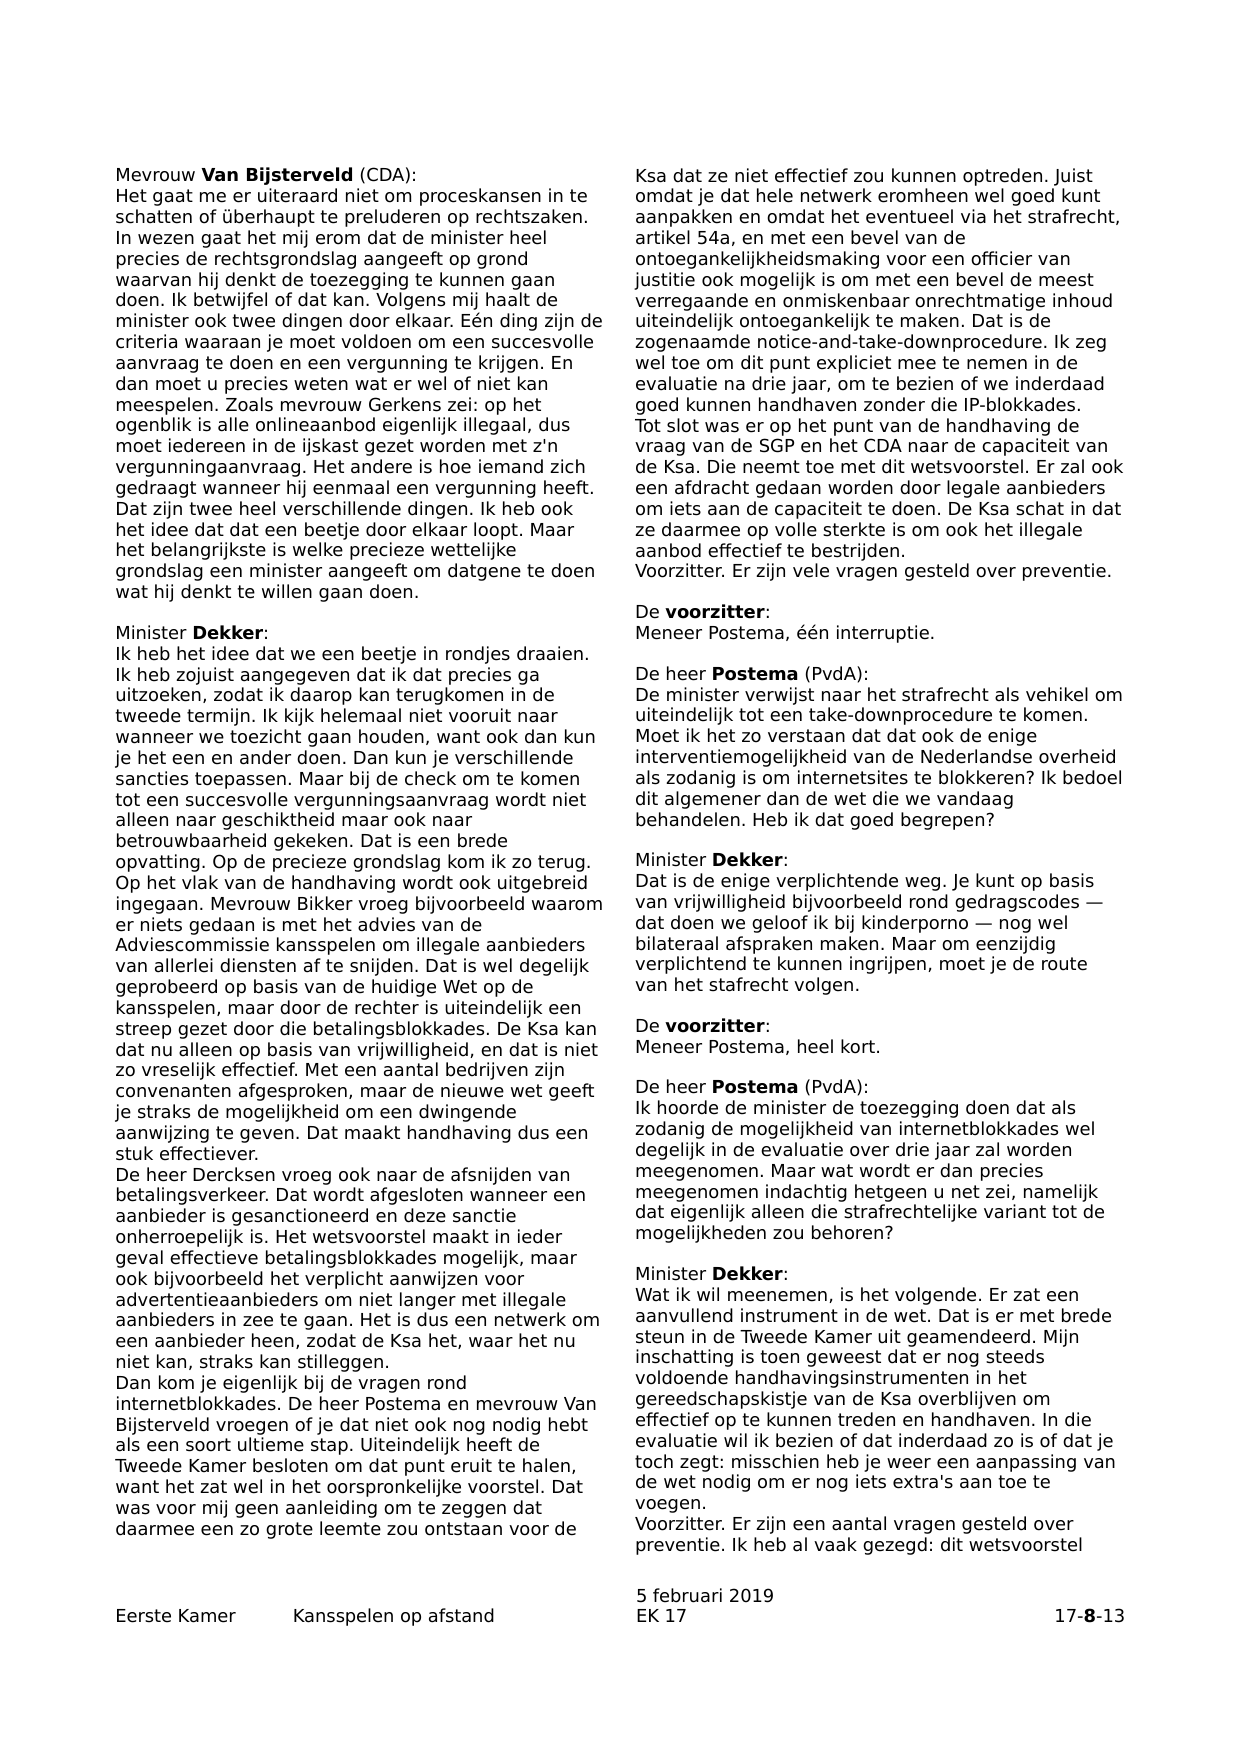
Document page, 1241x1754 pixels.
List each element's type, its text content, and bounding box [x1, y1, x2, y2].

text Minister Dekker: [635, 1264, 1125, 1285]
text De heer Postema (PvdA): [635, 663, 1125, 684]
text Ik heb het idee dat we een beetje in rondjes draaien. Ik heb zojuist aangegeven dat ik dat precies ga uitzoeken, zodat ik daarop kan terugkomen in de tweede termijn. Ik kijk helemaal niet vooruit naar wanneer we toezicht gaan houden, want ook dan kun je het een en ander doen. Dan kun je verschillende sancties toepassen. Maar bij de check om te komen tot een succesvolle vergunningsaanvraag wordt niet alleen naar geschiktheid maar ook naar betrouwbaarheid gekeken. Dat is een brede opvatting. Op de precieze grondslag kom ik zo terug. [115, 643, 605, 873]
text Mevrouw Van Bijsterveld (CDA): [115, 165, 605, 186]
text De voorzitter: [635, 1016, 1125, 1037]
text Minister Dekker: [115, 623, 605, 643]
text Het gaat me er uiteraard niet om proceskansen in te schatten of überhaupt te preluderen op rechtszaken. In wezen gaat het mij erom dat de minister heel precies de rechtsgrondslag aangeeft op grond waarvan hij denkt de toezegging te kunnen gaan doen. Ik betwijfel of dat kan. Volgens mij haalt de minister ook twee dingen door elkaar. Eén ding zijn de criteria waaraan je moet voldoen om een succesvolle aanvraag te doen en een vergunning te krijgen. En dan moet u precies weten wat er wel of niet kan meespelen. Zoals mevrouw Gerkens zei: op het ogenblik is alle onlineaanbod eigenlijk illegaal, dus moet iedereen in de ijskast gezet worden met z'n vergunningaanvraag. Het andere is hoe iemand zich gedraagt wanneer hij eenmaal een vergunning heeft. Dat zijn twee heel verschillende dingen. Ik heb ook het idee dat dat een beetje door elkaar loopt. Maar het belangrijkste is welke precieze wettelijke grondslag een minister aangeeft om datgene te doen wat hij denkt te willen gaan doen. [115, 186, 605, 603]
text Voorzitter. Er zijn een aantal vragen gesteld over preventie. Ik heb al vaak gezegd: dit wetsvoorstel [635, 1514, 1125, 1556]
text Dat is de enige verplichtende weg. Je kunt op basis van vrijwilligheid bijvoorbeeld rond gedragscodes — dat doen we geloof ik bij kinderporno — nog wel bilateraal afspraken maken. Maar om eenzijdig verplichtend te kunnen ingrijpen, moet je de route van het stafrecht volgen. [635, 871, 1125, 996]
text Ik hoorde de minister de toezegging doen dat als zodanig de mogelijkheid van internetblokkades wel degelijk in de evaluatie over drie jaar zal worden meegenomen. Maar wat wordt er dan precies meegenomen indachtig hetgeen u net zei, namelijk dat eigenlijk alleen die strafrechtelijke variant tot de mogelijkheden zou behoren? [635, 1098, 1125, 1244]
text Meneer Postema, heel kort. [635, 1037, 1125, 1057]
text De heer Dercksen vroeg ook naar de afsnijden van betalingsverkeer. Dat wordt afgesloten wanneer een aanbieder is gesanctioneerd en deze sanctie onherroepelijk is. Het wetsvoorstel maakt in ieder geval effectieve betalingsblokkades mogelijk, maar ook bijvoorbeeld het verplicht aanwijzen voor advertentieaanbieders om niet langer met illegale aanbieders in zee te gaan. Het is dus een netwerk om een aanbieder heen, zodat de Ksa het, waar het nu niet kan, straks kan stilleggen. [115, 1164, 605, 1373]
text Ksa dat ze niet effectief zou kunnen optreden. Juist omdat je dat hele netwerk eromheen wel goed kunt aanpakken en omdat het eventueel via het strafrecht, artikel 54a, en met een bevel van de ontoegankelijkheidsmaking voor een officier van justitie ook mogelijk is om met een bevel de meest verregaande en onmiskenbaar onrechtmatige inhoud uiteindelijk ontoegankelijk te maken. Dat is de zogenaamde notice-and-take-downprocedure. Ik zeg wel toe om dit punt expliciet mee te nemen in de evaluatie na drie jaar, om te bezien of we inderdaad goed kunnen handhaven zonder die IP-blokkades. [635, 165, 1125, 415]
text Op het vlak van de handhaving wordt ook uitgebreid ingegaan. Mevrouw Bikker vroeg bijvoorbeeld waarom er niets gedaan is met het advies van de Adviescommissie kansspelen om illegale aanbieders van allerlei diensten af te snijden. Dat is wel degelijk geprobeerd op basis van de huidige Wet op de kansspelen, maar door de rechter is uiteindelijk een streep gezet door die betalingsblokkades. De Ksa kan dat nu alleen op basis van vrijwilligheid, en dat is niet zo vreselijk effectief. Met een aantal bedrijven zijn convenanten afgesproken, maar de nieuwe wet geeft je straks de mogelijkheid om een dwingende aanwijzing te geven. Dat maakt handhaving dus een stuk effectiever. [115, 873, 605, 1164]
text Voorzitter. Er zijn vele vragen gesteld over preventie. [635, 561, 1125, 582]
text Wat ik wil meenemen, is het volgende. Er zat een aanvullend instrument in de wet. Dat is er met brede steun in de Tweede Kamer uit geamendeerd. Mijn inschatting is toen geweest dat er nog steeds voldoende handhavingsinstrumenten in het gereedschapskistje van de Ksa overblijven om effectief op te kunnen treden en handhaven. In die evaluatie wil ik bezien of dat inderdaad zo is of dat je toch zegt: misschien heb je weer een aanpassing van de wet nodig om er nog iets extra's aan toe te voegen. [635, 1285, 1125, 1514]
text Tot slot was er op het punt van de handhaving de vraag van de SGP en het CDA naar de capaciteit van de Ksa. Die neemt toe met dit wetsvoorstel. Er zal ook een afdracht gedaan worden door legale aanbieders om iets aan de capaciteit te doen. De Ksa schat in dat ze daarmee op volle sterkte is om ook het illegale aanbod effectief te bestrijden. [635, 415, 1125, 561]
text De heer Postema (PvdA): [635, 1077, 1125, 1098]
text Dan kom je eigenlijk bij de vragen rond internetblokkades. De heer Postema en mevrouw Van Bijsterveld vroegen of je dat niet ook nog nodig hebt als een soort ultieme stap. Uiteindelijk heeft de Tweede Kamer besloten om dat punt eruit te halen, want het zat wel in het oorspronkelijke voorstel. Dat was voor mij geen aanleiding om te zeggen dat daarmee een zo grote leemte zou ontstaan voor de [115, 1373, 605, 1539]
text De voorzitter: [635, 602, 1125, 623]
text Minister Dekker: [635, 850, 1125, 871]
text De minister verwijst naar het strafrecht als vehikel om uiteindelijk tot een take-downprocedure te komen. Moet ik het zo verstaan dat dat ook de enige interventiemogelijkheid van de Nederlandse overheid als zodanig is om internetsites te blokkeren? Ik bedoel dit algemener dan de wet die we vandaag behandelen. Heb ik dat goed begrepen? [635, 684, 1125, 830]
text Meneer Postema, één interruptie. [635, 623, 1125, 643]
